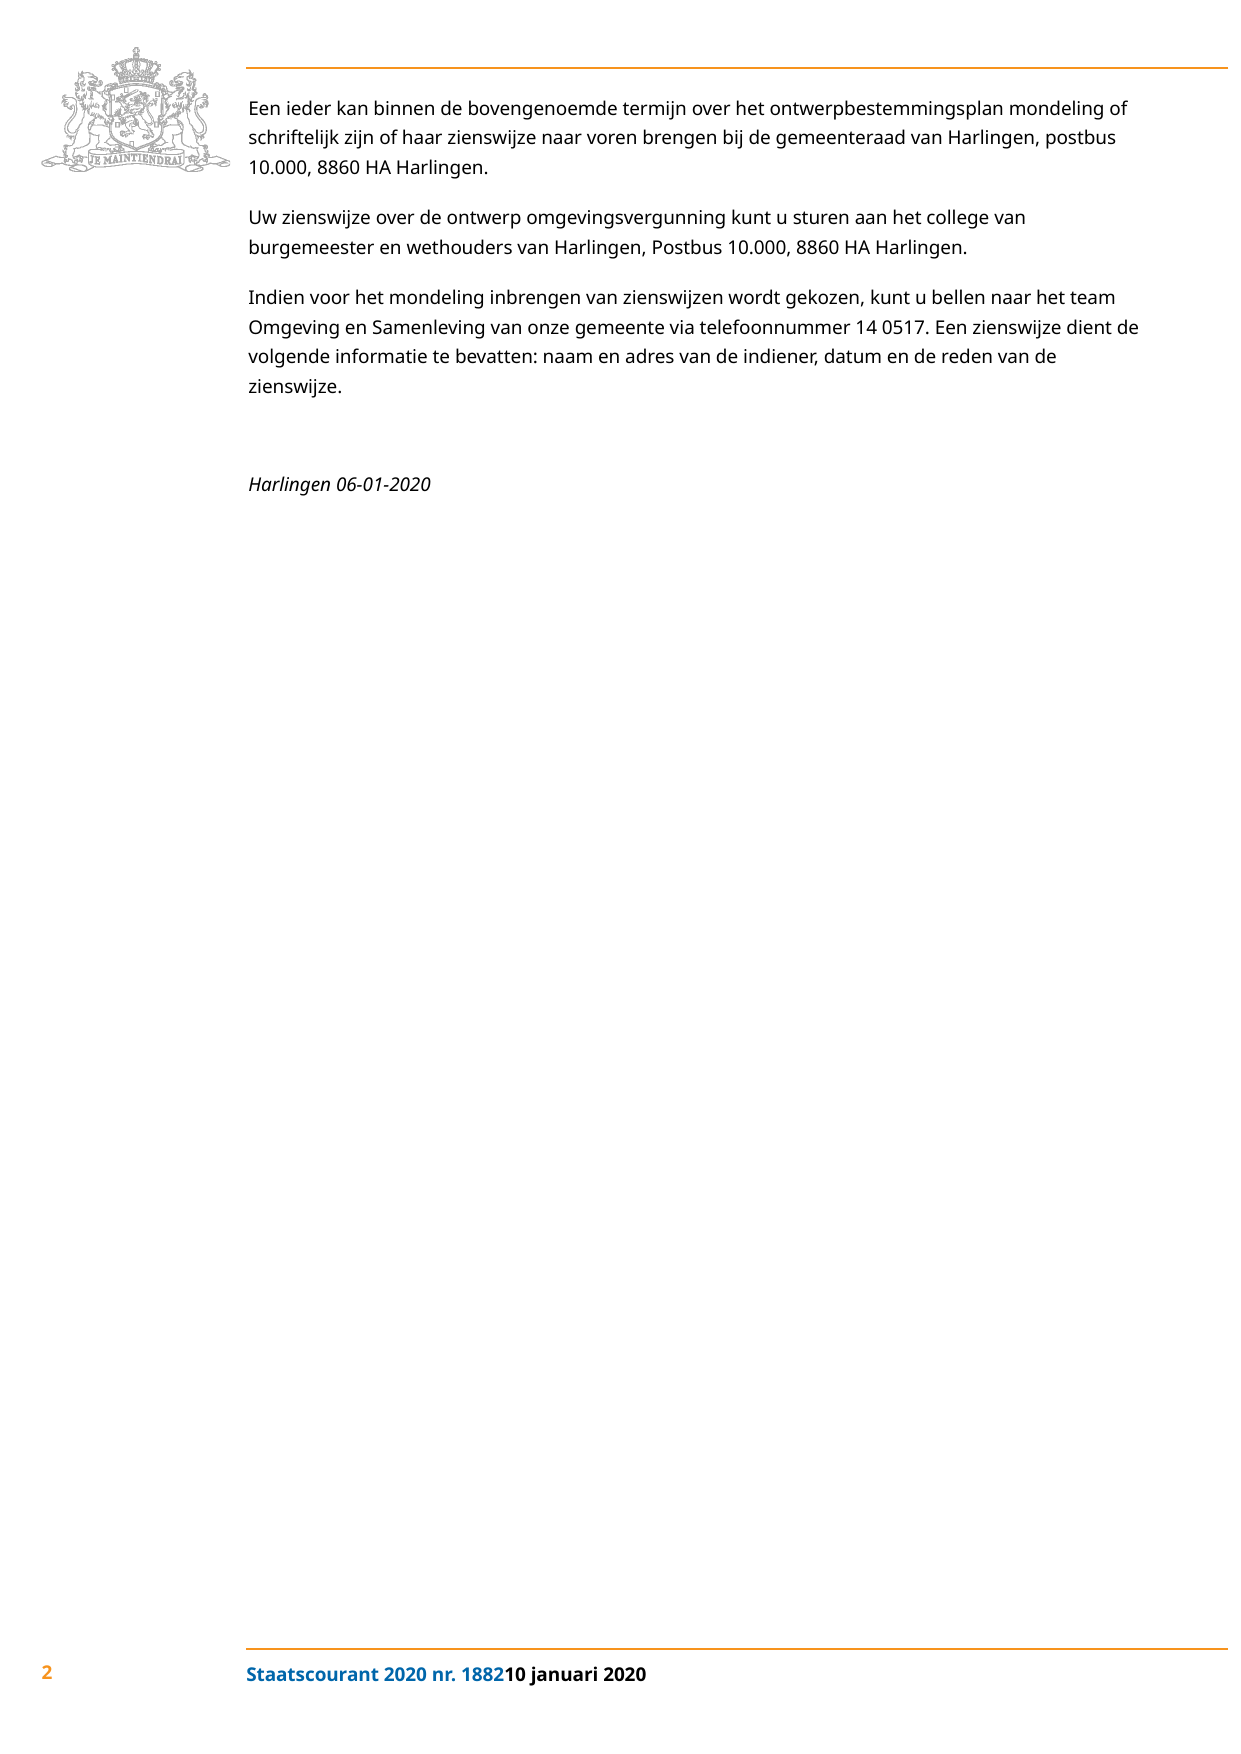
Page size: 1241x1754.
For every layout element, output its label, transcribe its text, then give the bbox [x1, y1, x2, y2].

text Uw zienswijze over de ontwerp omgevingsvergunning kunt u sturen aan het college van burgemeester en wethouders van Harlingen, Postbus 10.000, 8860 HA Harlingen. [248, 204, 1152, 260]
text Indien voor het mondeling inbrengen van zienswijzen wordt gekozen, kunt u bellen naar het team Omgeving en Samenleving van onze gemeente via telefoonnummer 14 0517. Een zienswijze dient de volgende informatie te bevatten: naam en adres van de indiener, datum en de reden van de zienswijze. [248, 284, 1152, 399]
text Harlingen 06-01-2020 [248, 471, 1152, 497]
text Een ieder kan binnen de bovengenoemde termijn over het ontwerpbestemmingsplan mondeling of schriftelijk zijn of haar zienswijze naar voren brengen bij de gemeenteraad van Harlingen, postbus 10.000, 8860 HA Harlingen. [248, 95, 1152, 180]
picture [41, 47, 231, 172]
